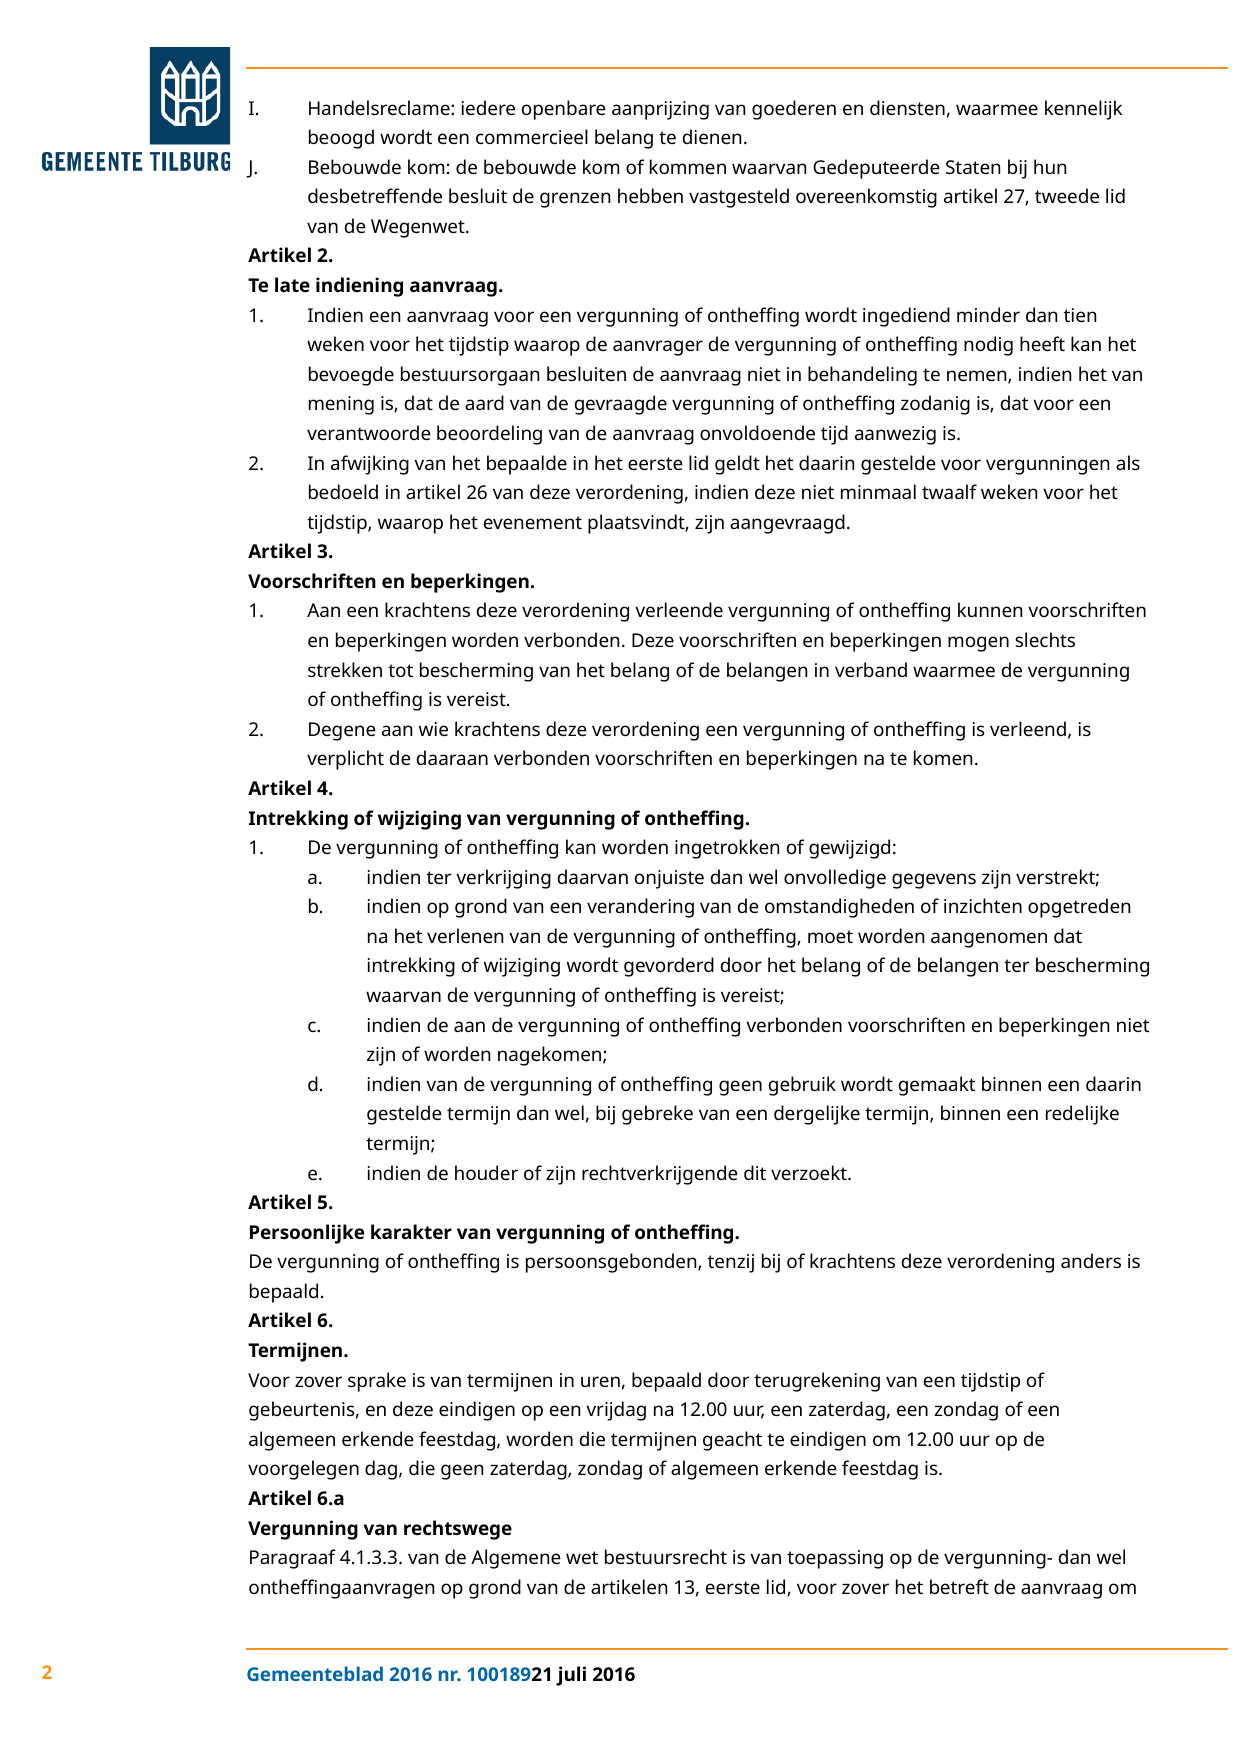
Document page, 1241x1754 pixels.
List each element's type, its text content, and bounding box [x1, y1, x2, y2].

text Artikel 6. [248, 1308, 1152, 1333]
text Termijnen. [248, 1337, 1152, 1363]
list In afwijking van het bepaalde in het eerste lid geldt het daarin gestelde voor vergunningen als bedoeld in artikel 26 van deze verordening, indien deze niet minmaal twaalf weken voor het tijdstip, waarop het evenement plaatsvindt, zijn aangevraagd. [248, 450, 1152, 535]
text Artikel 2. [248, 243, 1152, 268]
text Artikel 4. [248, 775, 1152, 801]
text Paragraaf 4.1.3.3. van de Algemene wet bestuursrecht is van toepassing op de vergunning- dan wel ontheffingaanvragen op grond van de artikelen 13, eerste lid, voor zover het betreft de aanvraag om [248, 1544, 1152, 1600]
list indien de aan de vergunning of ontheffing verbonden voorschriften en beperkingen niet zijn of worden nagekomen; [307, 1012, 1152, 1067]
picture [41, 47, 231, 172]
list indien van de vergunning of ontheffing geen gebruik wordt gemaakt binnen een daarin gestelde termijn dan wel, bij gebreke van een dergelijke termijn, binnen een redelijke termijn; [307, 1071, 1152, 1156]
list Degene aan wie krachtens deze verordening een vergunning of ontheffing is verleend, is verplicht de daaraan verbonden voorschriften en beperkingen na te komen. [248, 716, 1152, 771]
text Vergunning van rechtswege [248, 1515, 1152, 1541]
list indien de houder of zijn rechtverkrijgende dit verzoekt. [307, 1160, 1152, 1186]
list Indien een aanvraag voor een vergunning of ontheffing wordt ingediend minder dan tien weken voor het tijdstip waarop de aanvrager de vergunning of ontheffing nodig heeft kan het bevoegde bestuursorgaan besluiten de aanvraag niet in behandeling te nemen, indien het van mening is, dat de aard van de gevraagde vergunning of ontheffing zodanig is, dat voor een verantwoorde beoordeling van de aanvraag onvoldoende tijd aanwezig is. [248, 302, 1152, 446]
list indien op grond van een verandering van de omstandigheden of inzichten opgetreden na het verlenen van de vergunning of ontheffing, moet worden aangenomen dat intrekking of wijziging wordt gevorderd door het belang of de belangen ter bescherming waarvan de vergunning of ontheffing is vereist; [307, 893, 1152, 1008]
text Persoonlijke karakter van vergunning of ontheffing. [248, 1219, 1152, 1245]
text Te late indiening aanvraag. [248, 272, 1152, 298]
list indien ter verkrijging daarvan onjuiste dan wel onvolledige gegevens zijn verstrekt; [307, 864, 1152, 890]
text Voor zover sprake is van termijnen in uren, bepaald door terugrekening van een tijdstip of gebeurtenis, en deze eindigen op een vrijdag na 12.00 uur, een zaterdag, een zondag of een algemeen erkende feestdag, worden die termijnen geacht te eindigen om 12.00 uur op de voorgelegen dag, die geen zaterdag, zondag of algemeen erkende feestdag is. [248, 1367, 1152, 1481]
list Handelsreclame: iedere openbare aanprijzing van goederen en diensten, waarmee kennelijk beoogd wordt een commercieel belang te dienen. [248, 95, 1152, 150]
text De vergunning of ontheffing is persoonsgebonden, tenzij bij of krachtens deze verordening anders is bepaald. [248, 1248, 1152, 1304]
text Artikel 3. [248, 538, 1152, 564]
text Artikel 5. [248, 1189, 1152, 1215]
text Voorschriften en beperkingen. [248, 568, 1152, 594]
list De vergunning of ontheffing kan worden ingetrokken of gewijzigd: [248, 834, 1152, 860]
text Intrekking of wijziging van vergunning of ontheffing. [248, 805, 1152, 831]
list Bebouwde kom: de bebouwde kom of kommen waarvan Gedeputeerde Staten bij hun desbetreffende besluit de grenzen hebben vastgesteld overeenkomstig artikel 27, tweede lid van de Wegenwet. [248, 154, 1152, 239]
text Artikel 6.a [248, 1485, 1152, 1511]
list Aan een krachtens deze verordening verleende vergunning of ontheffing kunnen voorschriften en beperkingen worden verbonden. Deze voorschriften en beperkingen mogen slechts strekken tot bescherming van het belang of de belangen in verband waarmee de vergunning of ontheffing is vereist. [248, 598, 1152, 712]
